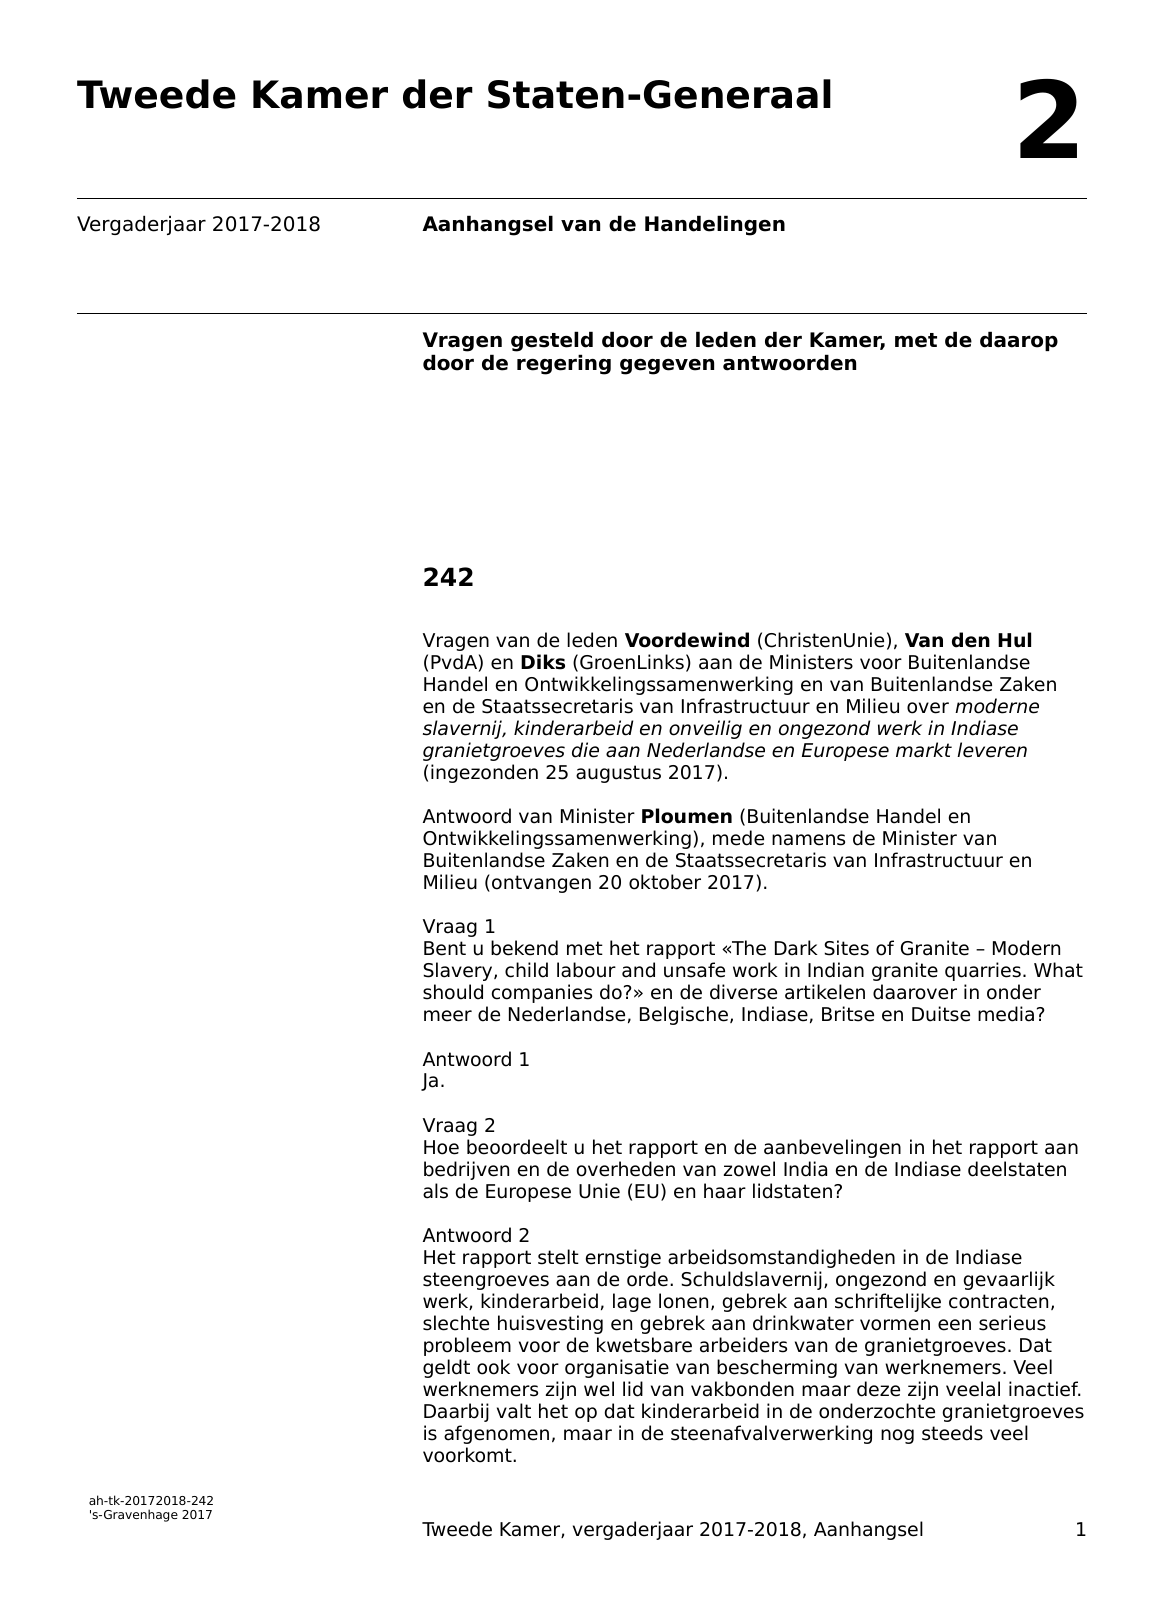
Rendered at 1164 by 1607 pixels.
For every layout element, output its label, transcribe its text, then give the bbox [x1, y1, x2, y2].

table_cell Vragen gesteld door de leden der Kamer, met de daarop door de regering gegeven antwoorden [422, 314, 1087, 375]
text Ja. [422, 1070, 1087, 1092]
table_cell Vergaderjaar 2017-2018 [77, 199, 422, 313]
table_cell [77, 314, 422, 375]
text 's-Gravenhage 2017 [88, 1508, 323, 1522]
table_cell Aanhangsel van de Handelingen [422, 199, 1087, 313]
text Antwoord 2 [422, 1225, 1087, 1247]
text ah-tk-20172018-242 [88, 1494, 323, 1508]
table_header Tweede Kamer der Staten-Generaal [77, 59, 886, 198]
text Vraag 1 [422, 916, 1087, 938]
table_header 2 [886, 59, 1087, 198]
text Bent u bekend met het rapport «The Dark Sites of Granite – Modern Slavery, child labour and unsafe work in Indian granite quarries. What should companies do?» en de diverse artikelen daarover in onder meer de Nederlandse, Belgische, Indiase, Britse en Duitse media? [422, 938, 1087, 1026]
text Vraag 2 [422, 1114, 1087, 1137]
text Vragen van de leden Voordewind (ChristenUnie), Van den Hul (PvdA) en Diks (GroenLinks) aan de Ministers voor Buitenlandse Handel en Ontwikkelingssamenwerking en van Buitenlandse Zaken en de Staatssecretaris van Infrastructuur en Milieu over moderne slavernij, kinderarbeid en onveilig en ongezond werk in Indiase granietgroeves die aan Nederlandse en Europese markt leveren (ingezonden 25 augustus 2017). [422, 630, 1087, 784]
text Antwoord 1 [422, 1048, 1087, 1070]
text Antwoord van Minister Ploumen (Buitenlandse Handel en Ontwikkelingssamenwerking), mede namens de Minister van Buitenlandse Zaken en de Staatssecretaris van Infrastructuur en Milieu (ontvangen 20 oktober 2017). [422, 806, 1087, 894]
text Hoe beoordeelt u het rapport en de aanbevelingen in het rapport aan bedrijven en de overheden van zowel India en de Indiase deelstaten als de Europese Unie (EU) en haar lidstaten? [422, 1137, 1087, 1202]
text Het rapport stelt ernstige arbeidsomstandigheden in de Indiase steengroeves aan de orde. Schuldslavernij, ongezond en gevaarlijk werk, kinderarbeid, lage lonen, gebrek aan schriftelijke contracten, slechte huisvesting en gebrek aan drinkwater vormen een serieus probleem voor de kwetsbare arbeiders van de granietgroeves. Dat geldt ook voor organisatie van bescherming van werknemers. Veel werknemers zijn wel lid van vakbonden maar deze zijn veelal inactief. Daarbij valt het op dat kinderarbeid in de onderzochte granietgroeves is afgenomen, maar in de steenafvalverwerking nog steeds veel voorkomt. [422, 1247, 1087, 1466]
text 242 [422, 563, 1087, 592]
